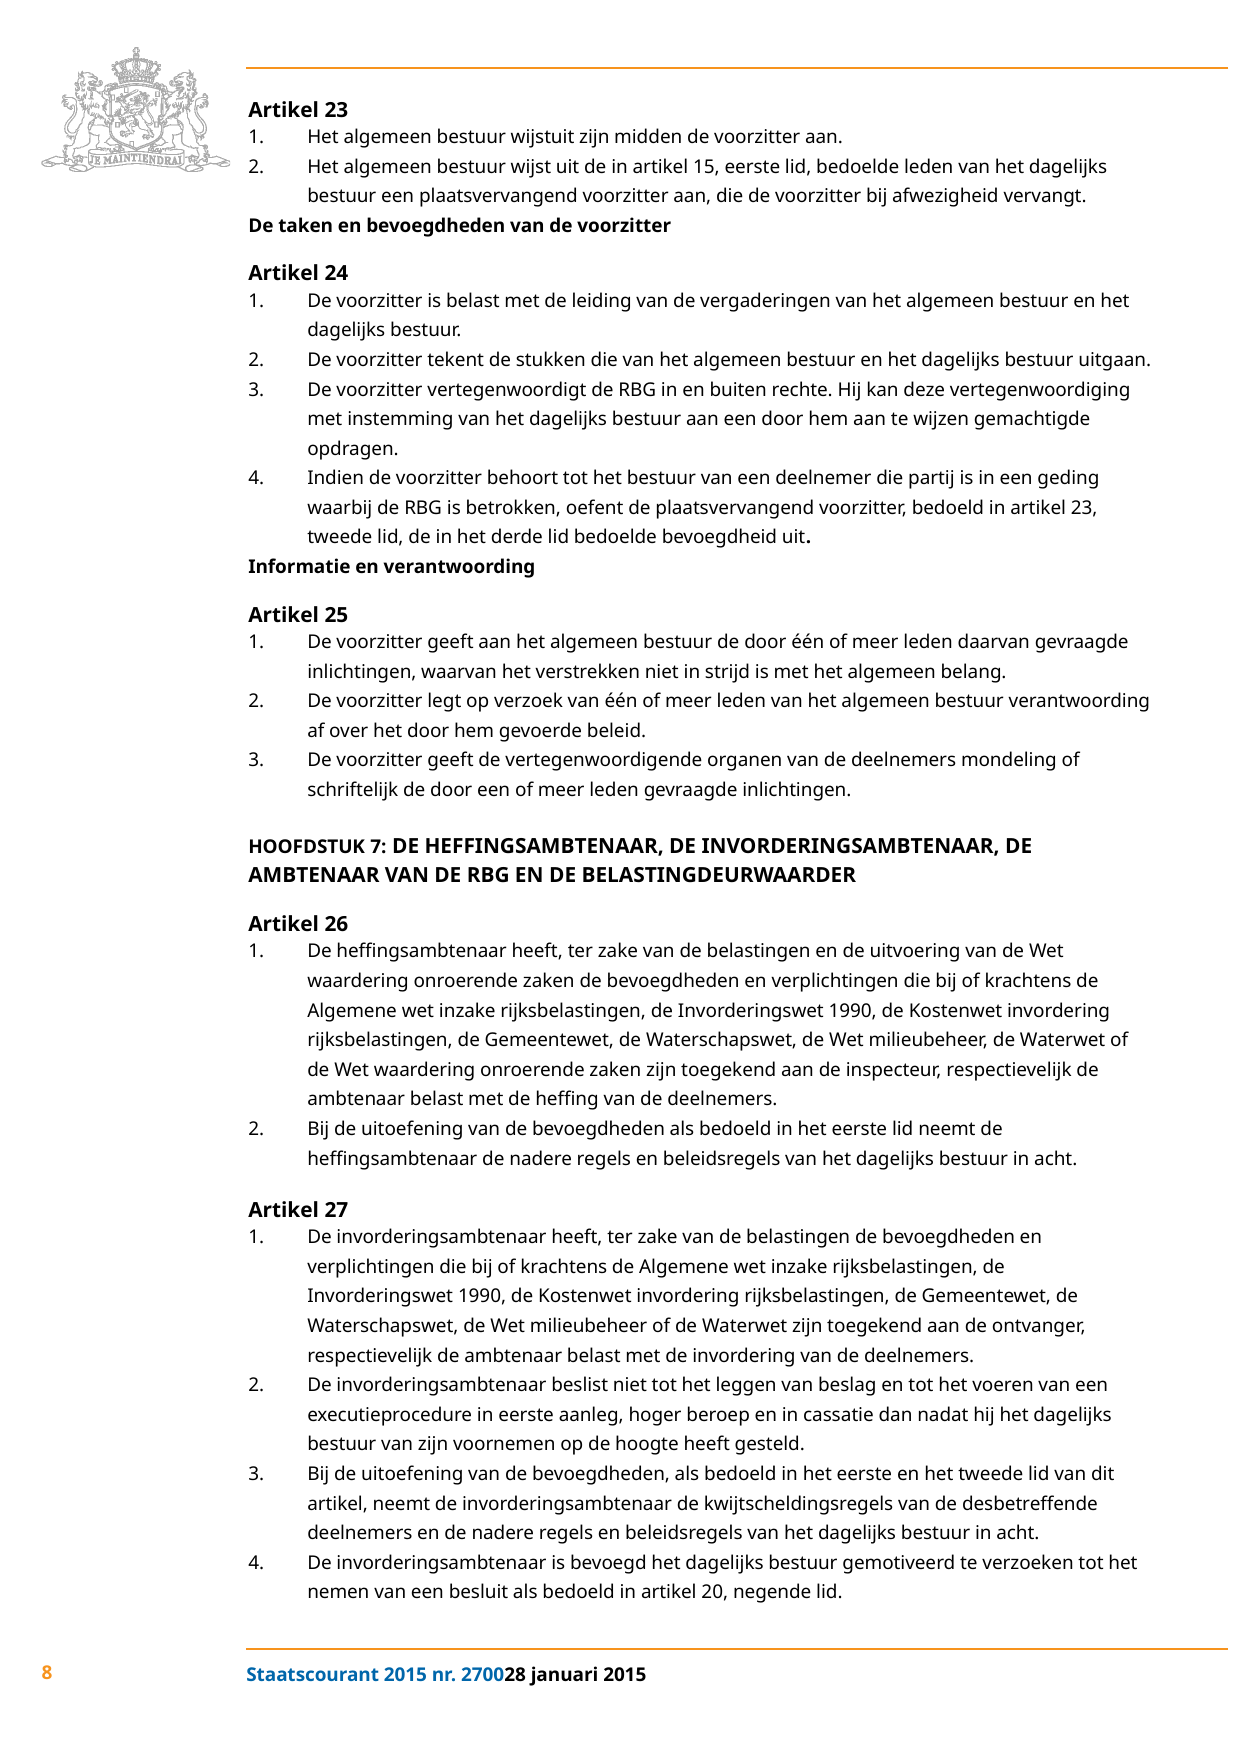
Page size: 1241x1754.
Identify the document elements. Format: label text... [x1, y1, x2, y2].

list De voorzitter geeft aan het algemeen bestuur de door één of meer leden daarvan gevraagde inlichtingen, waarvan het verstrekken niet in strijd is met het algemeen belang. [248, 628, 1152, 683]
list Indien de voorzitter behoort tot het bestuur van een deelnemer die partij is in een geding waarbij de RBG is betrokken, oefent de plaatsvervangend voorzitter, bedoeld in artikel 23, tweede lid, de in het derde lid bedoelde bevoegdheid uit. [248, 464, 1152, 549]
text De taken en bevoegdheden van de voorzitter [248, 212, 1152, 238]
text Artikel 27 [248, 1195, 1152, 1223]
picture [41, 47, 231, 172]
text Artikel 26 [248, 909, 1152, 938]
text HOOFDSTUK 7: DE HEFFINGSAMBTENAAR, DE INVORDERINGSAMBTENAAR, DE AMBTENAAR VAN DE RBG EN DE BELASTINGDEURWAARDER [248, 831, 1152, 888]
text Artikel 24 [248, 258, 1152, 287]
text Artikel 23 [248, 95, 1152, 123]
list De voorzitter vertegenwoordigt de RBG in en buiten rechte. Hij kan deze vertegenwoordiging met instemming van het dagelijks bestuur aan een door hem aan te wijzen gemachtigde opdragen. [248, 376, 1152, 461]
text Artikel 25 [248, 600, 1152, 628]
list De voorzitter tekent de stukken die van het algemeen bestuur en het dagelijks bestuur uitgaan. [248, 346, 1152, 372]
list De voorzitter geeft de vertegenwoordigende organen van de deelnemers mondeling of schriftelijk de door een of meer leden gevraagde inlichtingen. [248, 747, 1152, 802]
list Het algemeen bestuur wijstuit zijn midden de voorzitter aan. [248, 123, 1152, 149]
list De voorzitter is belast met de leiding van de vergaderingen van het algemeen bestuur en het dagelijks bestuur. [248, 287, 1152, 342]
list De voorzitter legt op verzoek van één of meer leden van het algemeen bestuur verantwoording af over het door hem gevoerde beleid. [248, 687, 1152, 743]
text Informatie en verantwoording [248, 553, 1152, 579]
list Het algemeen bestuur wijst uit de in artikel 15, eerste lid, bedoelde leden van het dagelijks bestuur een plaatsvervangend voorzitter aan, die de voorzitter bij afwezigheid vervangt. [248, 153, 1152, 208]
list De heffingsambtenaar heeft, ter zake van de belastingen en de uitvoering van de Wet waardering onroerende zaken de bevoegdheden en verplichtingen die bij of krachtens de Algemene wet inzake rijksbelastingen, de Invorderingswet 1990, de Kostenwet invordering rijksbelastingen, de Gemeentewet, de Waterschapswet, de Wet milieubeheer, de Waterwet of de Wet waardering onroerende zaken zijn toegekend aan de inspecteur, respectievelijk de ambtenaar belast met de heffing van de deelnemers. [248, 938, 1152, 1111]
list De invorderingsambtenaar beslist niet tot het leggen van beslag en tot het voeren van een executieprocedure in eerste aanleg, hoger beroep en in cassatie dan nadat hij het dagelijks bestuur van zijn voornemen op de hoogte heeft gesteld. [248, 1371, 1152, 1456]
list Bij de uitoefening van de bevoegdheden als bedoeld in het eerste lid neemt de heffingsambtenaar de nadere regels en beleidsregels van het dagelijks bestuur in acht. [248, 1115, 1152, 1170]
list Bij de uitoefening van de bevoegdheden, als bedoeld in het eerste en het tweede lid van dit artikel, neemt de invorderingsambtenaar de kwijtscheldingsregels van de desbetreffende deelnemers en de nadere regels en beleidsregels van het dagelijks bestuur in acht. [248, 1460, 1152, 1545]
list De invorderingsambtenaar is bevoegd het dagelijks bestuur gemotiveerd te verzoeken tot het nemen van een besluit als bedoeld in artikel 20, negende lid. [248, 1549, 1152, 1604]
list De invorderingsambtenaar heeft, ter zake van de belastingen de bevoegdheden en verplichtingen die bij of krachtens de Algemene wet inzake rijksbelastingen, de Invorderingswet 1990, de Kostenwet invordering rijksbelastingen, de Gemeentewet, de Waterschapswet, de Wet milieubeheer of de Waterwet zijn toegekend aan de ontvanger, respectievelijk de ambtenaar belast met de invordering van de deelnemers. [248, 1223, 1152, 1368]
